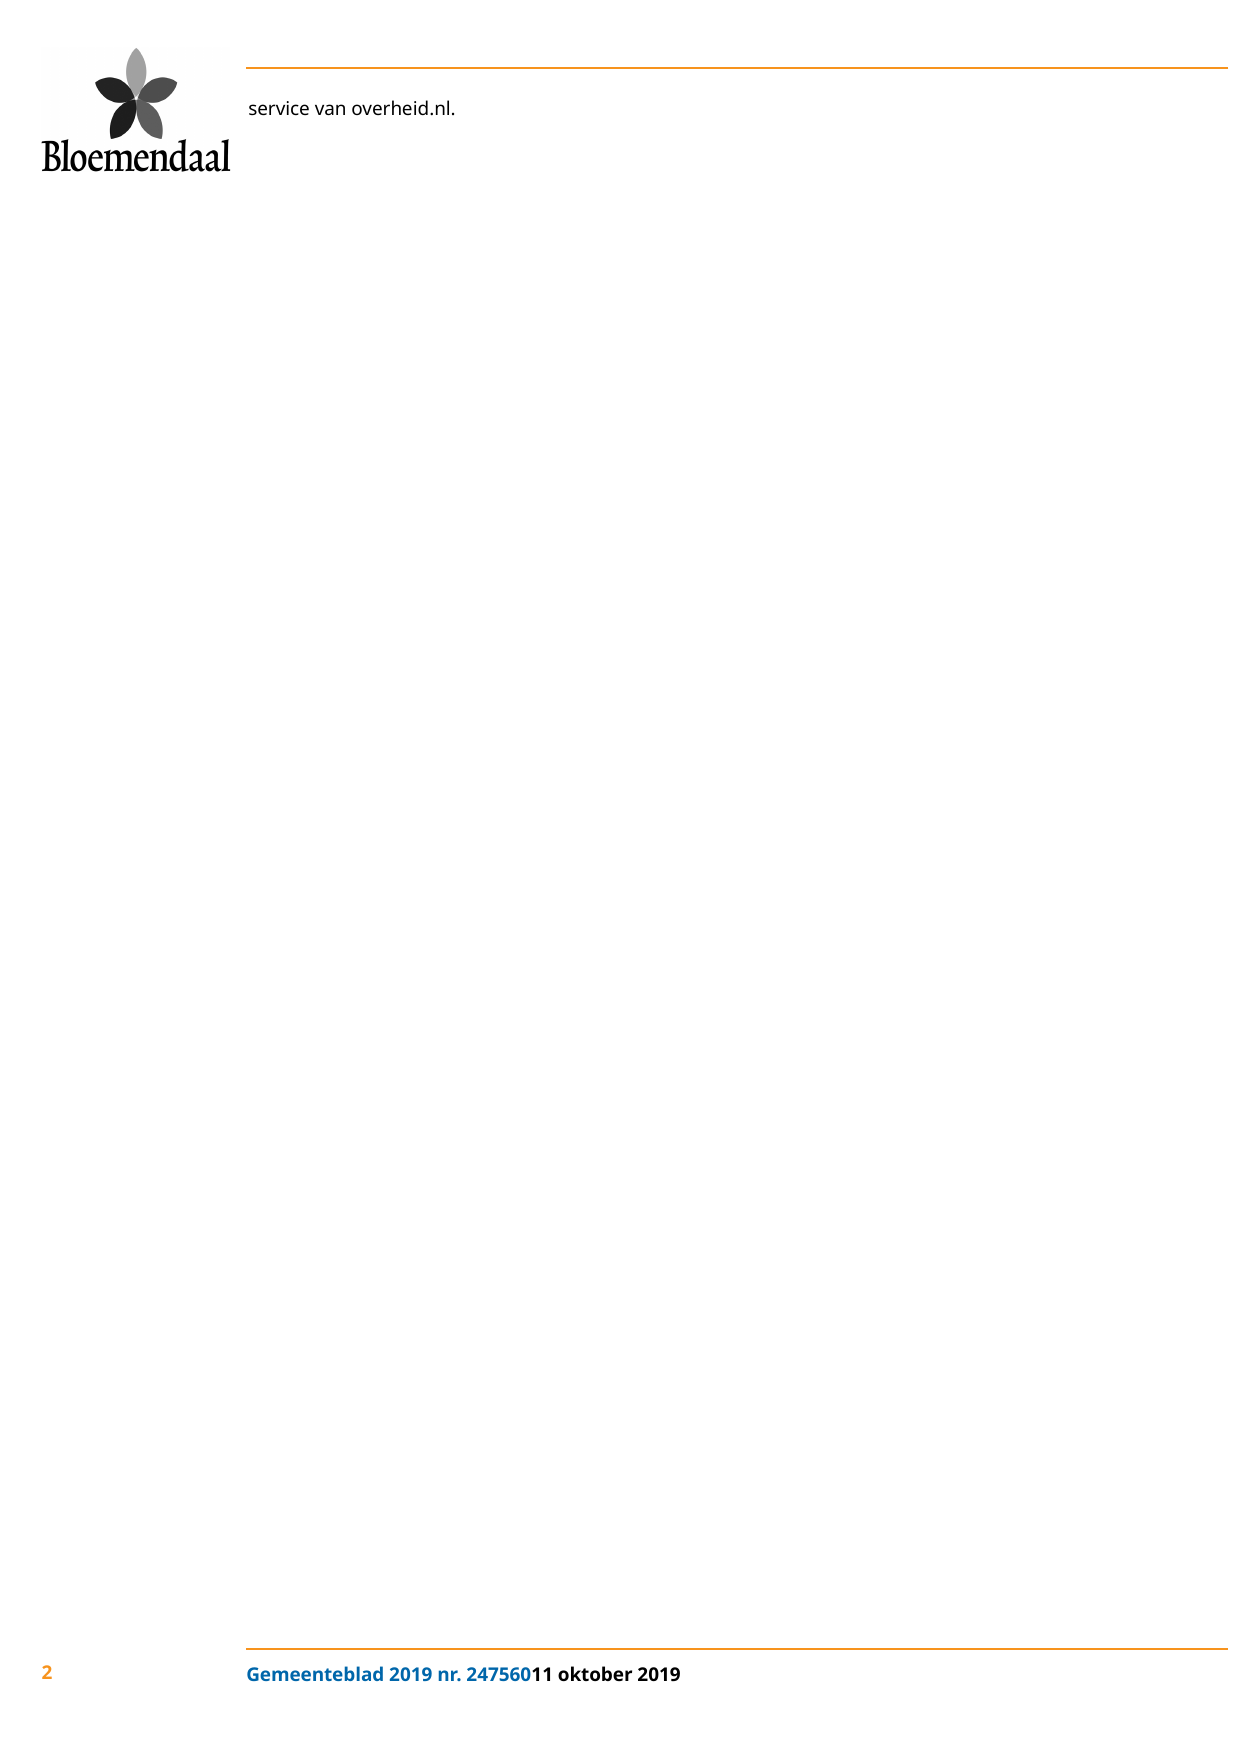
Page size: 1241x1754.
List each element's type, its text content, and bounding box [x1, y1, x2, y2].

text service van overheid.nl. [248, 95, 1152, 121]
picture [41, 47, 231, 172]
